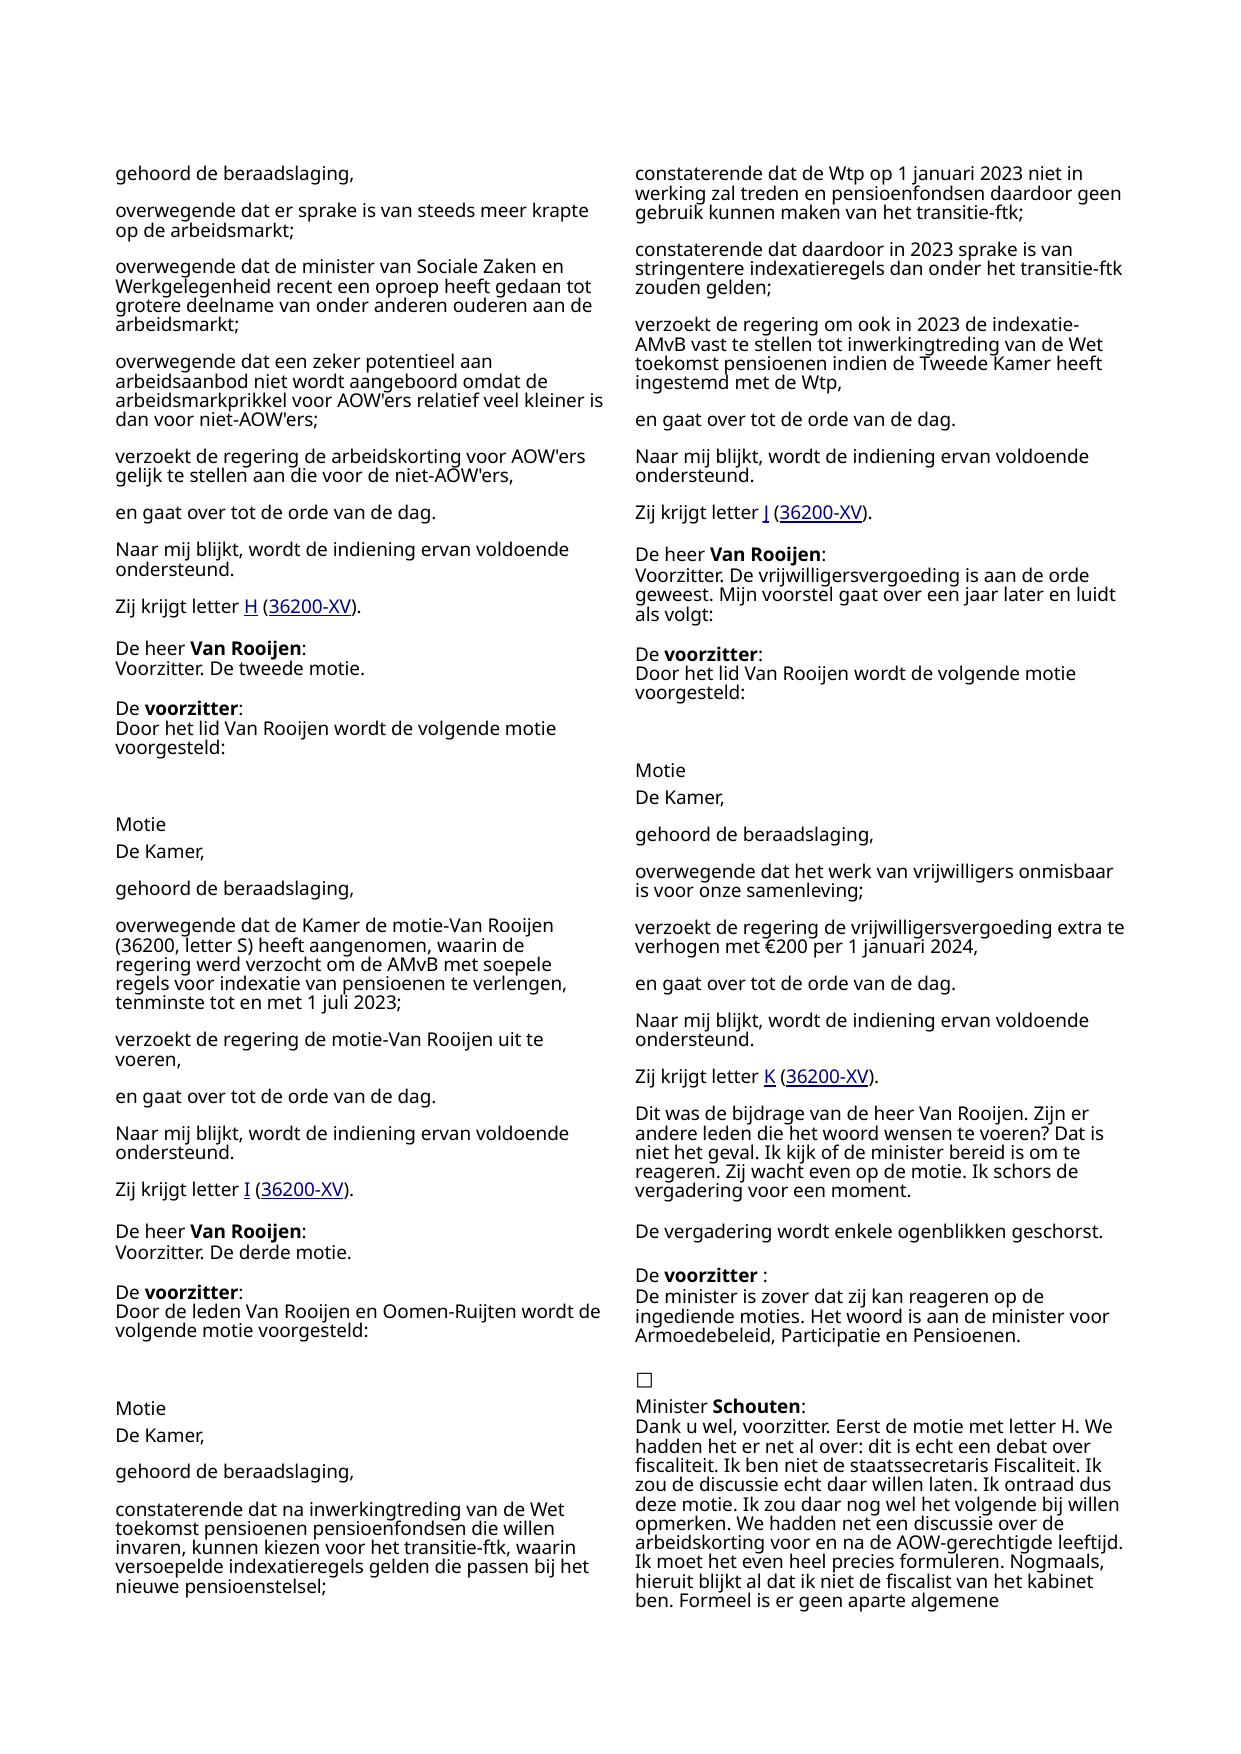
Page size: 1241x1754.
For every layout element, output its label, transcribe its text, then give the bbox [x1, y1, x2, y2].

text Zij krijgt letter J (36200-XV). [635, 504, 1125, 524]
text gehoord de beraadslaging, [635, 826, 1125, 845]
text De voorzitter: [115, 700, 605, 720]
text De Kamer, [635, 789, 1125, 808]
text De vergadering wordt enkele ogenblikken geschorst. [635, 1223, 1125, 1242]
text gehoord de beraadslaging, [115, 165, 605, 184]
text Zij krijgt letter K (36200-XV). [635, 1068, 1125, 1088]
text overwegende dat er sprake is van steeds meer krapte op de arbeidsmarkt; [115, 202, 605, 241]
text overwegende dat de minister van Sociale Zaken en Werkgelegenheid recent een oproep heeft gedaan tot grotere deelname van onder anderen ouderen aan de arbeidsmarkt; [115, 258, 605, 336]
text verzoekt de regering de motie-Van Rooijen uit te voeren, [115, 1031, 605, 1070]
text overwegende dat de Kamer de motie-Van Rooijen (36200, letter S) heeft aangenomen, waarin de regering werd verzocht om de AMvB met soepele regels voor indexatie van pensioenen te verlengen, tenminste tot en met 1 juli 2023; [115, 917, 605, 1014]
text De Kamer, [115, 843, 605, 863]
text Naar mij blijkt, wordt de indiening ervan voldoende ondersteund. [635, 1012, 1125, 1051]
text en gaat over tot de orde van de dag. [635, 411, 1125, 430]
text Minister Schouten: [635, 1393, 1125, 1418]
text Dit was de bijdrage van de heer Van Rooijen. Zijn er andere leden die het woord wensen te voeren? Dat is niet het geval. Ik kijk of de minister bereid is om te reageren. Zij wacht even op de motie. Ik schors de vergadering voor een moment. [635, 1105, 1125, 1202]
text verzoekt de regering om ook in 2023 de indexatie-AMvB vast te stellen tot inwerkingtreding van de Wet toekomst pensioenen indien de Tweede Kamer heeft ingestemd met de Wtp, [635, 316, 1125, 393]
text Voorzitter. De tweede motie. [115, 660, 605, 680]
text Door het lid Van Rooijen wordt de volgende motie voorgesteld: [115, 720, 605, 758]
text constaterende dat de Wtp op 1 januari 2023 niet in werking zal treden en pensioenfondsen daardoor geen gebruik kunnen maken van het transitie-ftk; [635, 165, 1125, 223]
text en gaat over tot de orde van de dag. [115, 504, 605, 524]
text Zij krijgt letter I (36200-XV). [115, 1181, 605, 1200]
text verzoekt de regering de vrijwilligersvergoeding extra te verhogen met €200 per 1 januari 2024, [635, 919, 1125, 957]
text Door de leden Van Rooijen en Oomen-Ruijten wordt de volgende motie voorgesteld: [115, 1303, 605, 1341]
text gehoord de beraadslaging, [115, 1463, 605, 1483]
text Motie [635, 757, 1125, 783]
text en gaat over tot de orde van de dag. [635, 975, 1125, 994]
text Dank u wel, voorzitter. Eerst de motie met letter H. We hadden het er net al over: dit is echt een debat over fiscaliteit. Ik ben niet de staatssecretaris Fiscaliteit. Ik zou de discussie echt daar willen laten. Ik ontraad dus deze motie. Ik zou daar nog wel het volgende bij willen opmerken. We hadden net een discussie over de arbeidskorting voor en na de AOW-gerechtigde leeftijd. Ik moet het even heel precies formuleren. Nogmaals, hieruit blijkt al dat ik niet de fiscalist van het kabinet ben. Formeel is er geen aparte algemene [635, 1418, 1125, 1611]
text verzoekt de regering de arbeidskorting voor AOW'ers gelijk te stellen aan die voor de niet-AOW'ers, [115, 448, 605, 487]
text De voorzitter: [115, 1284, 605, 1303]
text Naar mij blijkt, wordt de indiening ervan voldoende ondersteund. [635, 448, 1125, 487]
text De heer Van Rooijen: [635, 541, 1125, 567]
text Voorzitter. De vrijwilligersvergoeding is aan de orde geweest. Mijn voorstel gaat over een jaar later en luidt als volgt: [635, 567, 1125, 625]
text gehoord de beraadslaging, [115, 880, 605, 899]
text Voorzitter. De derde motie. [115, 1244, 605, 1263]
text De heer Van Rooijen: [115, 1218, 605, 1244]
text ⬜ [635, 1367, 1125, 1393]
text De voorzitter: [635, 646, 1125, 665]
text constaterende dat na inwerkingtreding van de Wet toekomst pensioenen pensioenfondsen die willen invaren, kunnen kiezen voor het transitie-ftk, waarin versoepelde indexatieregels gelden die passen bij het nieuwe pensioenstelsel; [115, 1501, 605, 1597]
text Motie [115, 1395, 605, 1421]
text Motie [115, 812, 605, 837]
text Zij krijgt letter H (36200-XV). [115, 598, 605, 617]
text De minister is zover dat zij kan reageren op de ingediende moties. Het woord is aan de minister voor Armoedebeleid, Participatie en Pensioenen. [635, 1288, 1125, 1346]
text Naar mij blijkt, wordt de indiening ervan voldoende ondersteund. [115, 1124, 605, 1163]
text overwegende dat het werk van vrijwilligers onmisbaar is voor onze samenleving; [635, 863, 1125, 901]
text Naar mij blijkt, wordt de indiening ervan voldoende ondersteund. [115, 541, 605, 580]
text De voorzitter : [635, 1263, 1125, 1288]
text overwegende dat een zeker potentieel aan arbeidsaanbod niet wordt aangeboord omdat de arbeidsmarkprikkel voor AOW'ers relatief veel kleiner is dan voor niet-AOW'ers; [115, 353, 605, 430]
text De heer Van Rooijen: [115, 635, 605, 660]
text Door het lid Van Rooijen wordt de volgende motie voorgesteld: [635, 665, 1125, 703]
text De Kamer, [115, 1427, 605, 1446]
text constaterende dat daardoor in 2023 sprake is van stringentere indexatieregels dan onder het transitie-ftk zouden gelden; [635, 241, 1125, 299]
text en gaat over tot de orde van de dag. [115, 1088, 605, 1107]
